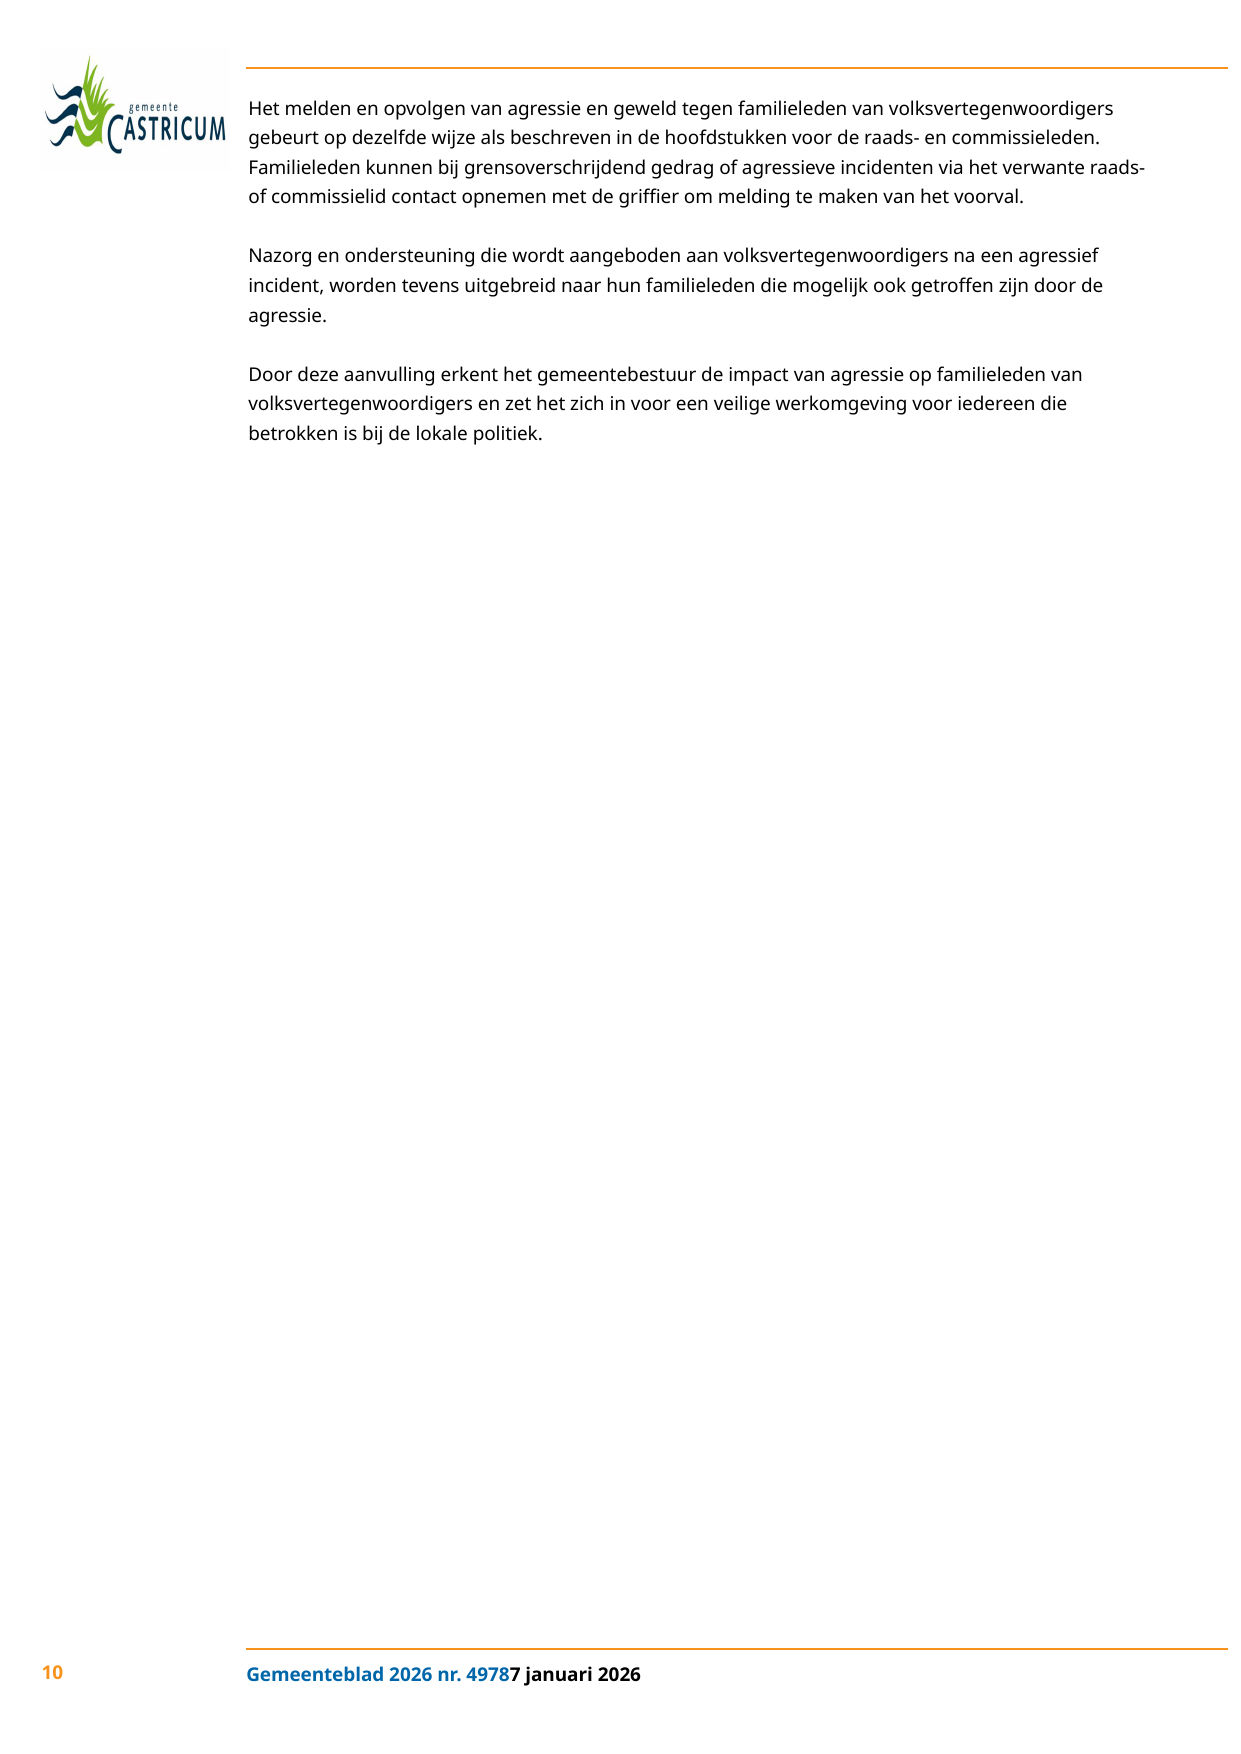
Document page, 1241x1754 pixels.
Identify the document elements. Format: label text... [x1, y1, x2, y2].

text Door deze aanvulling erkent het gemeentebestuur de impact van agressie op familieleden van volksvertegenwoordigers en zet het zich in voor een veilige werkomgeving voor iedereen die betrokken is bij de lokale politiek. [248, 361, 1152, 446]
picture [41, 47, 231, 172]
text Nazorg en ondersteuning die wordt aangeboden aan volksvertegenwoordigers na een agressief incident, worden tevens uitgebreid naar hun familieleden die mogelijk ook getroffen zijn door de agressie. [248, 243, 1152, 328]
text Het melden en opvolgen van agressie en geweld tegen familieleden van volksvertegenwoordigers gebeurt op dezelfde wijze als beschreven in de hoofdstukken voor de raads- en commissieleden. Familieleden kunnen bij grensoverschrijdend gedrag of agressieve incidenten via het verwante raads- of commissielid contact opnemen met de griffier om melding te maken van het voorval. [248, 95, 1152, 209]
